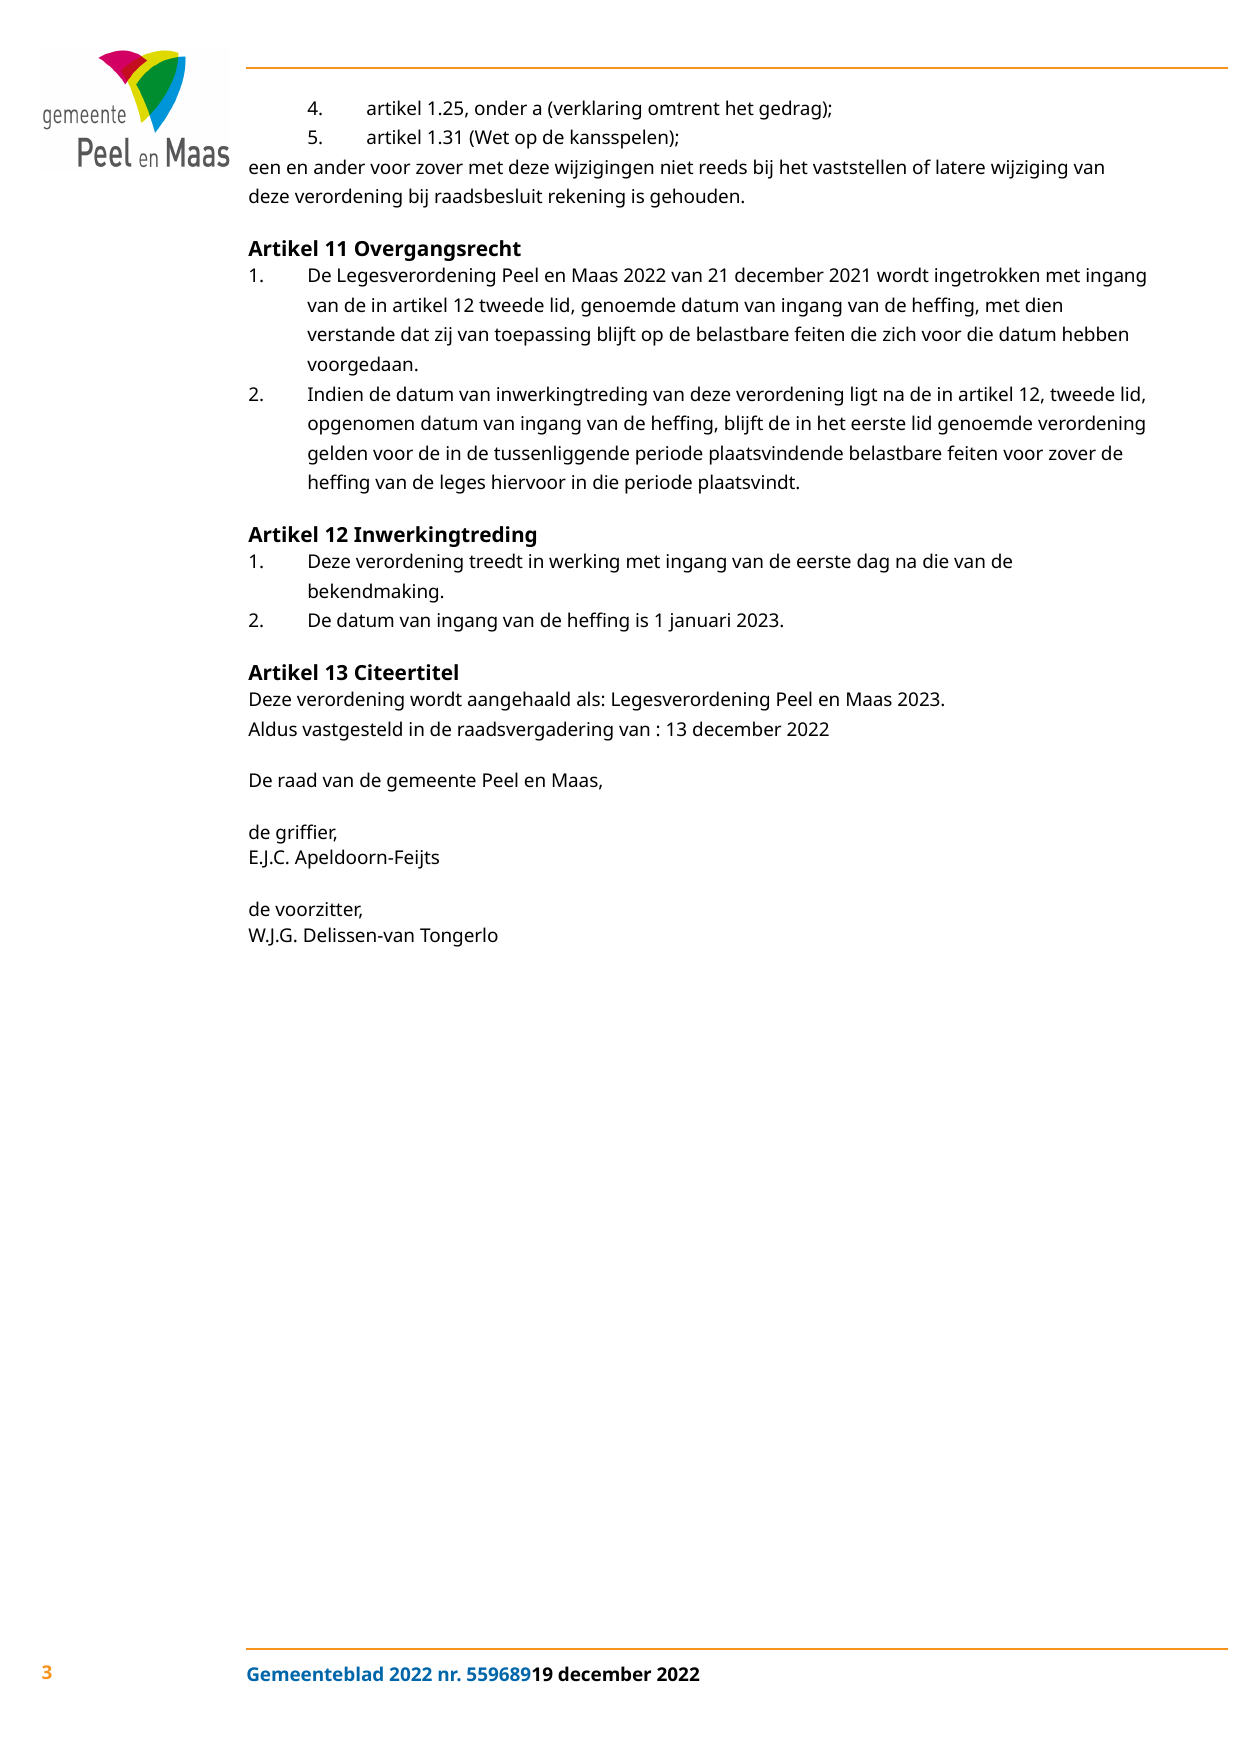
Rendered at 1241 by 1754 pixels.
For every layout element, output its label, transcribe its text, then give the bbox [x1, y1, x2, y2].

text de griffier, [248, 819, 1152, 844]
list artikel 1.25, onder a (verklaring omtrent het gedrag); [307, 95, 1152, 121]
text Artikel 11 Overgangsrecht [248, 234, 1152, 262]
text Artikel 12 Inwerkingtreding [248, 520, 1152, 548]
text Artikel 13 Citeertitel [248, 658, 1152, 686]
text W.J.G. Delissen-van Tongerlo [248, 922, 1152, 947]
picture [41, 47, 231, 172]
text de voorzitter, [248, 896, 1152, 922]
text Aldus vastgesteld in de raadsvergadering van : 13 december 2022 [248, 716, 1152, 742]
text De raad van de gemeente Peel en Maas, [248, 767, 1152, 793]
list De datum van ingang van de heffing is 1 januari 2023. [248, 607, 1152, 633]
text E.J.C. Apeldoorn-Feijts [248, 844, 1152, 870]
list De Legesverordening Peel en Maas 2022 van 21 december 2021 wordt ingetrokken met ingang van de in artikel 12 tweede lid, genoemde datum van ingang van de heffing, met dien verstande dat zij van toepassing blijft op de belastbare feiten die zich voor die datum hebben voorgedaan. [248, 262, 1152, 377]
list Deze verordening treedt in werking met ingang van de eerste dag na die van de bekendmaking. [248, 548, 1152, 604]
text een en ander voor zover met deze wijzigingen niet reeds bij het vaststellen of latere wijziging van deze verordening bij raadsbesluit rekening is gehouden. [248, 154, 1152, 209]
list artikel 1.31 (Wet op de kansspelen); [307, 124, 1152, 150]
list Indien de datum van inwerkingtreding van deze verordening ligt na de in artikel 12, tweede lid, opgenomen datum van ingang van de heffing, blijft de in het eerste lid genoemde verordening gelden voor de in de tussenliggende periode plaatsvindende belastbare feiten voor zover de heffing van de leges hiervoor in die periode plaatsvindt. [248, 381, 1152, 495]
text Deze verordening wordt aangehaald als: Legesverordening Peel en Maas 2023. [248, 686, 1152, 712]
